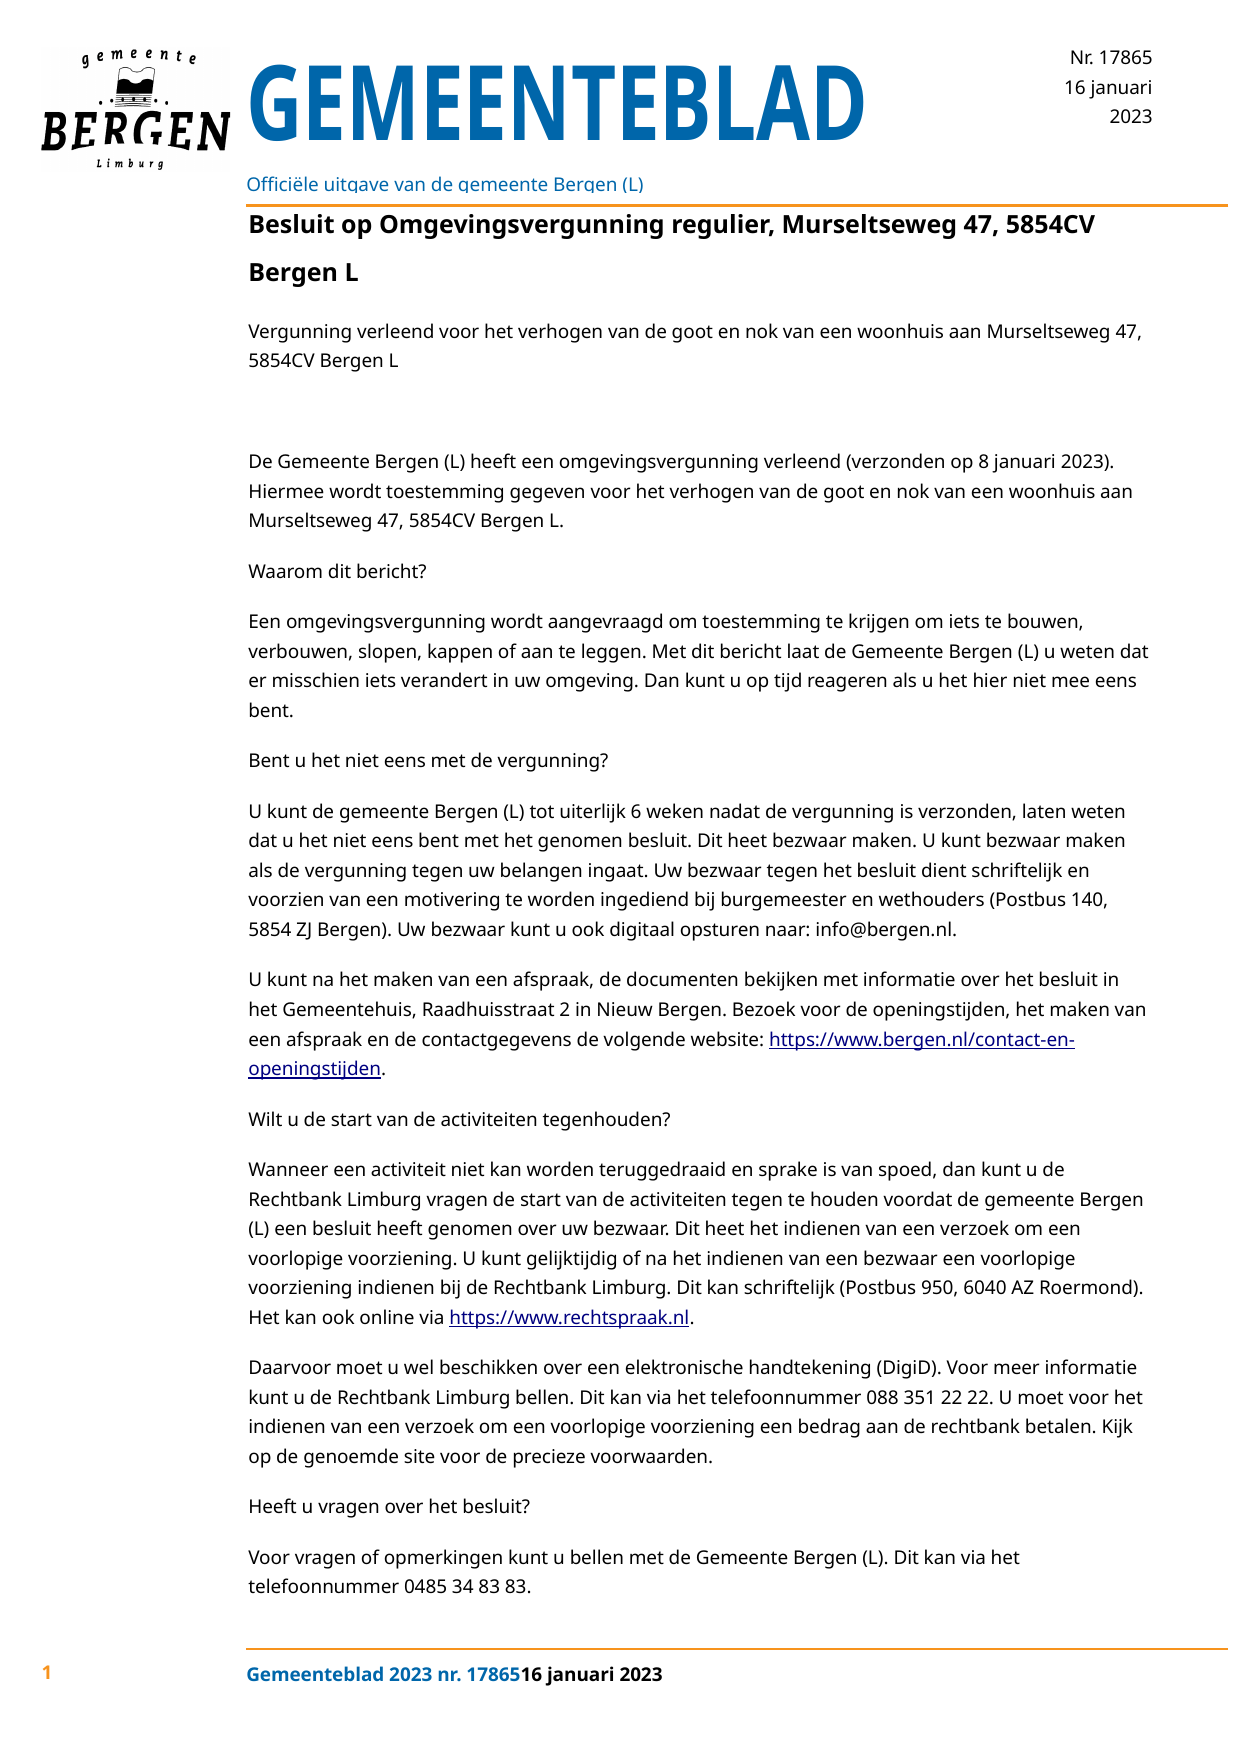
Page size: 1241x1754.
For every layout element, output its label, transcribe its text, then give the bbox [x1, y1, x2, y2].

text Waarom dit bericht? [248, 558, 1152, 584]
text U kunt na het maken van een afspraak, de documenten bekijken met informatie over het besluit in het Gemeentehuis, Raadhuisstraat 2 in Nieuw Bergen. Bezoek voor de openingstijden, het maken van een afspraak en de contactgegevens de volgende website: https://www.bergen.nl/contact-en-openingstijden. [248, 967, 1152, 1081]
text Een omgevingsvergunning wordt aangevraagd om toestemming te krijgen om iets te bouwen, verbouwen, slopen, kappen of aan te leggen. Met dit bericht laat de Gemeente Bergen (L) u weten dat er misschien iets verandert in uw omgeving. Dan kunt u op tijd reageren als u het hier niet mee eens bent. [248, 608, 1152, 723]
text U kunt de gemeente Bergen (L) tot uiterlijk 6 weken nadat de vergunning is verzonden, laten weten dat u het niet eens bent met het genomen besluit. Dit heet bezwaar maken. U kunt bezwaar maken als de vergunning tegen uw belangen ingaat. Uw bezwaar tegen het besluit dient schriftelijk en voorzien van een motivering te worden ingediend bij burgemeester en wethouders (Postbus 140, 5854 ZJ Bergen). Uw bezwaar kunt u ook digitaal opsturen naar: info@bergen.nl. [248, 798, 1152, 942]
text Bent u het niet eens met de vergunning? [248, 747, 1152, 773]
text De Gemeente Bergen (L) heeft een omgevingsvergunning verleend (verzonden op 8 januari 2023). Hiermee wordt toestemming gegeven voor het verhogen van de goot en nok van een woonhuis aan Murseltseweg 47, 5854CV Bergen L. [248, 448, 1152, 533]
text Wanneer een activiteit niet kan worden teruggedraaid en sprake is van spoed, dan kunt u de Rechtbank Limburg vragen de start van de activiteiten tegen te houden voordat de gemeente Bergen (L) een besluit heeft genomen over uw bezwaar. Dit heet het indienen van een verzoek om een voorlopige voorziening. U kunt gelijktijdig of na het indienen van een bezwaar een voorlopige voorziening indienen bij de Rechtbank Limburg. Dit kan schriftelijk (Postbus 950, 6040 AZ Roermond). Het kan ook online via https://www.rechtspraak.nl. [248, 1156, 1152, 1330]
text Wilt u de start van de activiteiten tegenhouden? [248, 1106, 1152, 1132]
text Heeft u vragen over het besluit? [248, 1494, 1152, 1519]
text Vergunning verleend voor het verhogen van de goot en nok van een woonhuis aan Murseltseweg 47, 5854CV Bergen L [248, 318, 1152, 373]
text Besluit op Omgevingsvergunning regulier, Murseltseweg 47, 5854CV Bergen L [248, 207, 1152, 288]
picture [41, 47, 231, 172]
text Voor vragen of opmerkingen kunt u bellen met de Gemeente Bergen (L). Dit kan via het telefoonnummer 0485 34 83 83. [248, 1544, 1152, 1599]
text Daarvoor moet u wel beschikken over een elektronische handtekening (DigiD). Voor meer informatie kunt u de Rechtbank Limburg bellen. Dit kan via het telefoonnummer 088 351 22 22. U moet voor het indienen van een verzoek om een voorlopige voorziening een bedrag aan de rechtbank betalen. Kijk op de genoemde site voor de precieze voorwaarden. [248, 1354, 1152, 1469]
